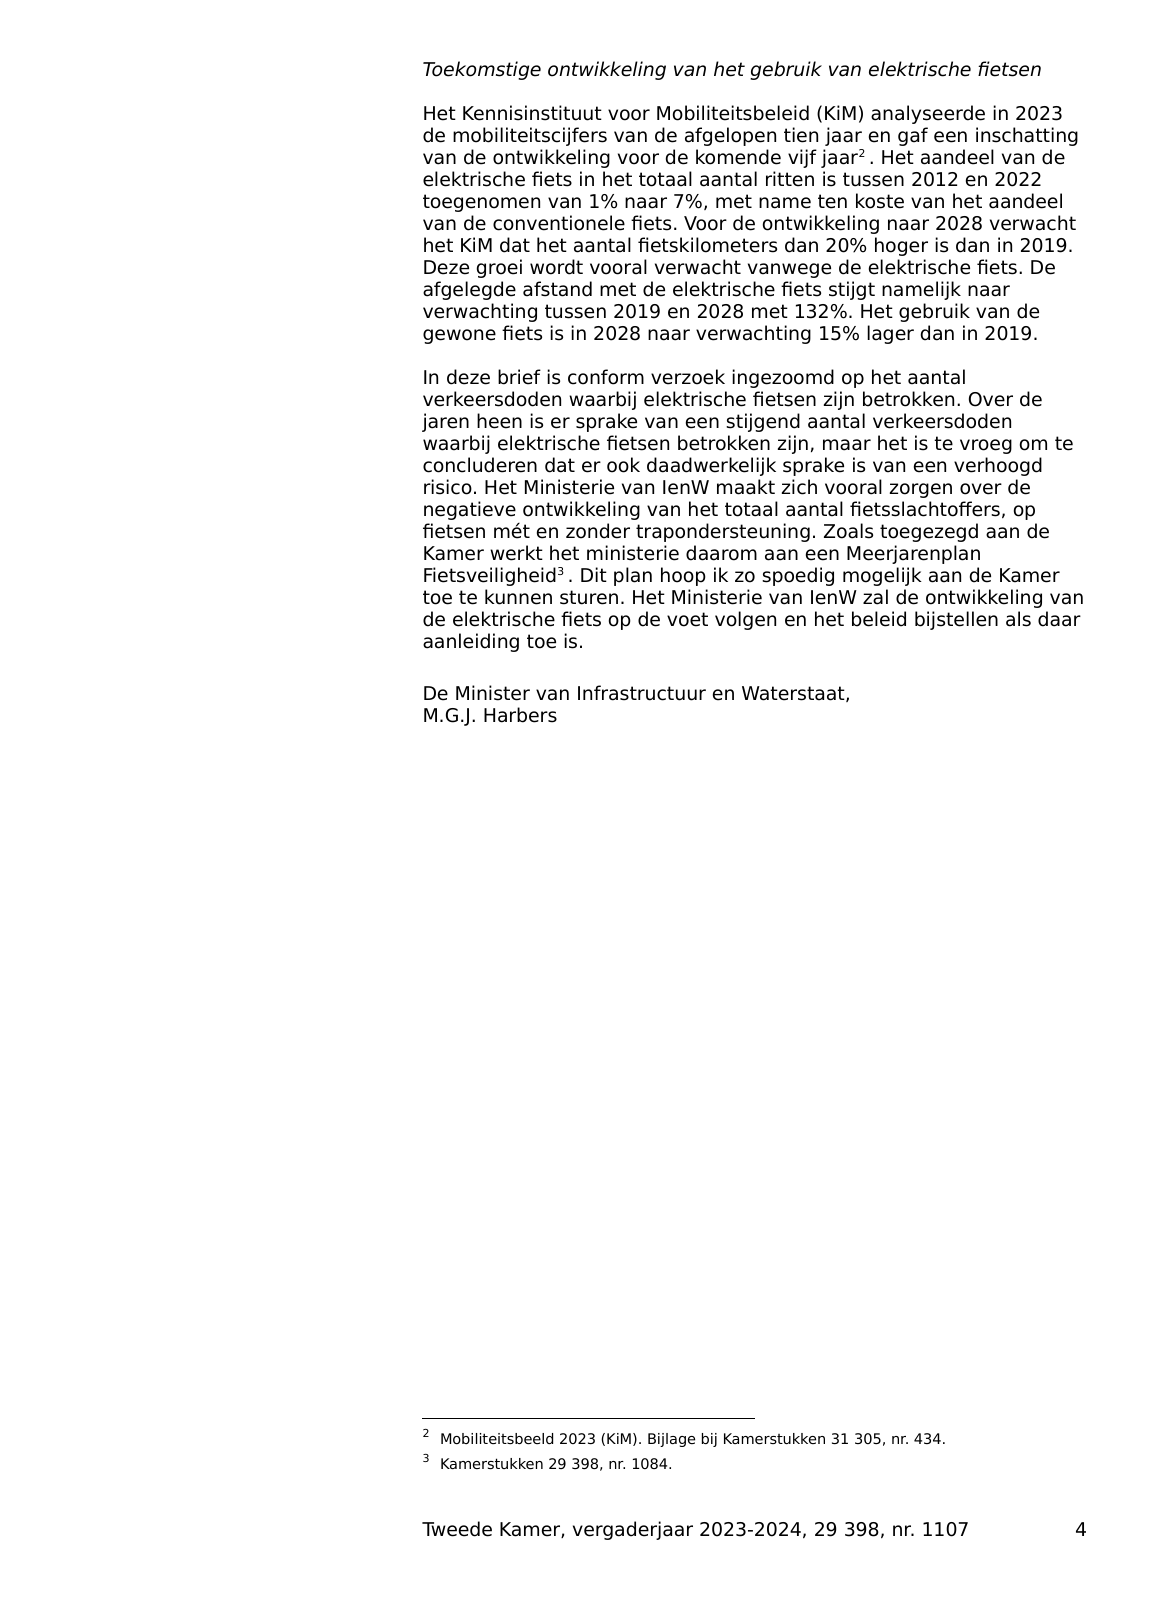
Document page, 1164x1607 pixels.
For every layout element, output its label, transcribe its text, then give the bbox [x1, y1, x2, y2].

text Mobiliteitsbeeld 2023 (KiM). Bijlage bij Kamerstukken 31 305, nr. 434. [422, 1427, 1087, 1449]
text De Minister van Infrastructuur en Waterstaat, M.G.J. Harbers [422, 683, 1087, 727]
subtitle Toekomstige ontwikkeling van het gebruik van elektrische fietsen [422, 59, 1087, 81]
text Kamerstukken 29 398, nr. 1084. [422, 1452, 1087, 1474]
text In deze brief is conform verzoek ingezoomd op het aantal verkeersdoden waarbij elektrische fietsen zijn betrokken. Over de jaren heen is er sprake van een stijgend aantal verkeersdoden waarbij elektrische fietsen betrokken zijn, maar het is te vroeg om te concluderen dat er ook daadwerkelijk sprake is van een verhoogd risico. Het Ministerie van IenW maakt zich vooral zorgen over de negatieve ontwikkeling van het totaal aantal fietsslachtoffers, op fietsen mét en zonder trapondersteuning. Zoals toegezegd aan de Kamer werkt het ministerie daarom aan een Meerjarenplan Fietsveiligheid. Dit plan hoop ik zo spoedig mogelijk aan de Kamer toe te kunnen sturen. Het Ministerie van IenW zal de ontwikkeling van de elektrische fiets op de voet volgen en het beleid bijstellen als daar aanleiding toe is. [422, 367, 1087, 653]
text Het Kennisinstituut voor Mobiliteitsbeleid (KiM) analyseerde in 2023 de mobiliteitscijfers van de afgelopen tien jaar en gaf een inschatting van de ontwikkeling voor de komende vijf jaar. Het aandeel van de elektrische fiets in het totaal aantal ritten is tussen 2012 en 2022 toegenomen van 1% naar 7%, met name ten koste van het aandeel van de conventionele fiets. Voor de ontwikkeling naar 2028 verwacht het KiM dat het aantal fietskilometers dan 20% hoger is dan in 2019. Deze groei wordt vooral verwacht vanwege de elektrische fiets. De afgelegde afstand met de elektrische fiets stijgt namelijk naar verwachting tussen 2019 en 2028 met 132%. Het gebruik van de gewone fiets is in 2028 naar verwachting 15% lager dan in 2019. [422, 103, 1087, 345]
